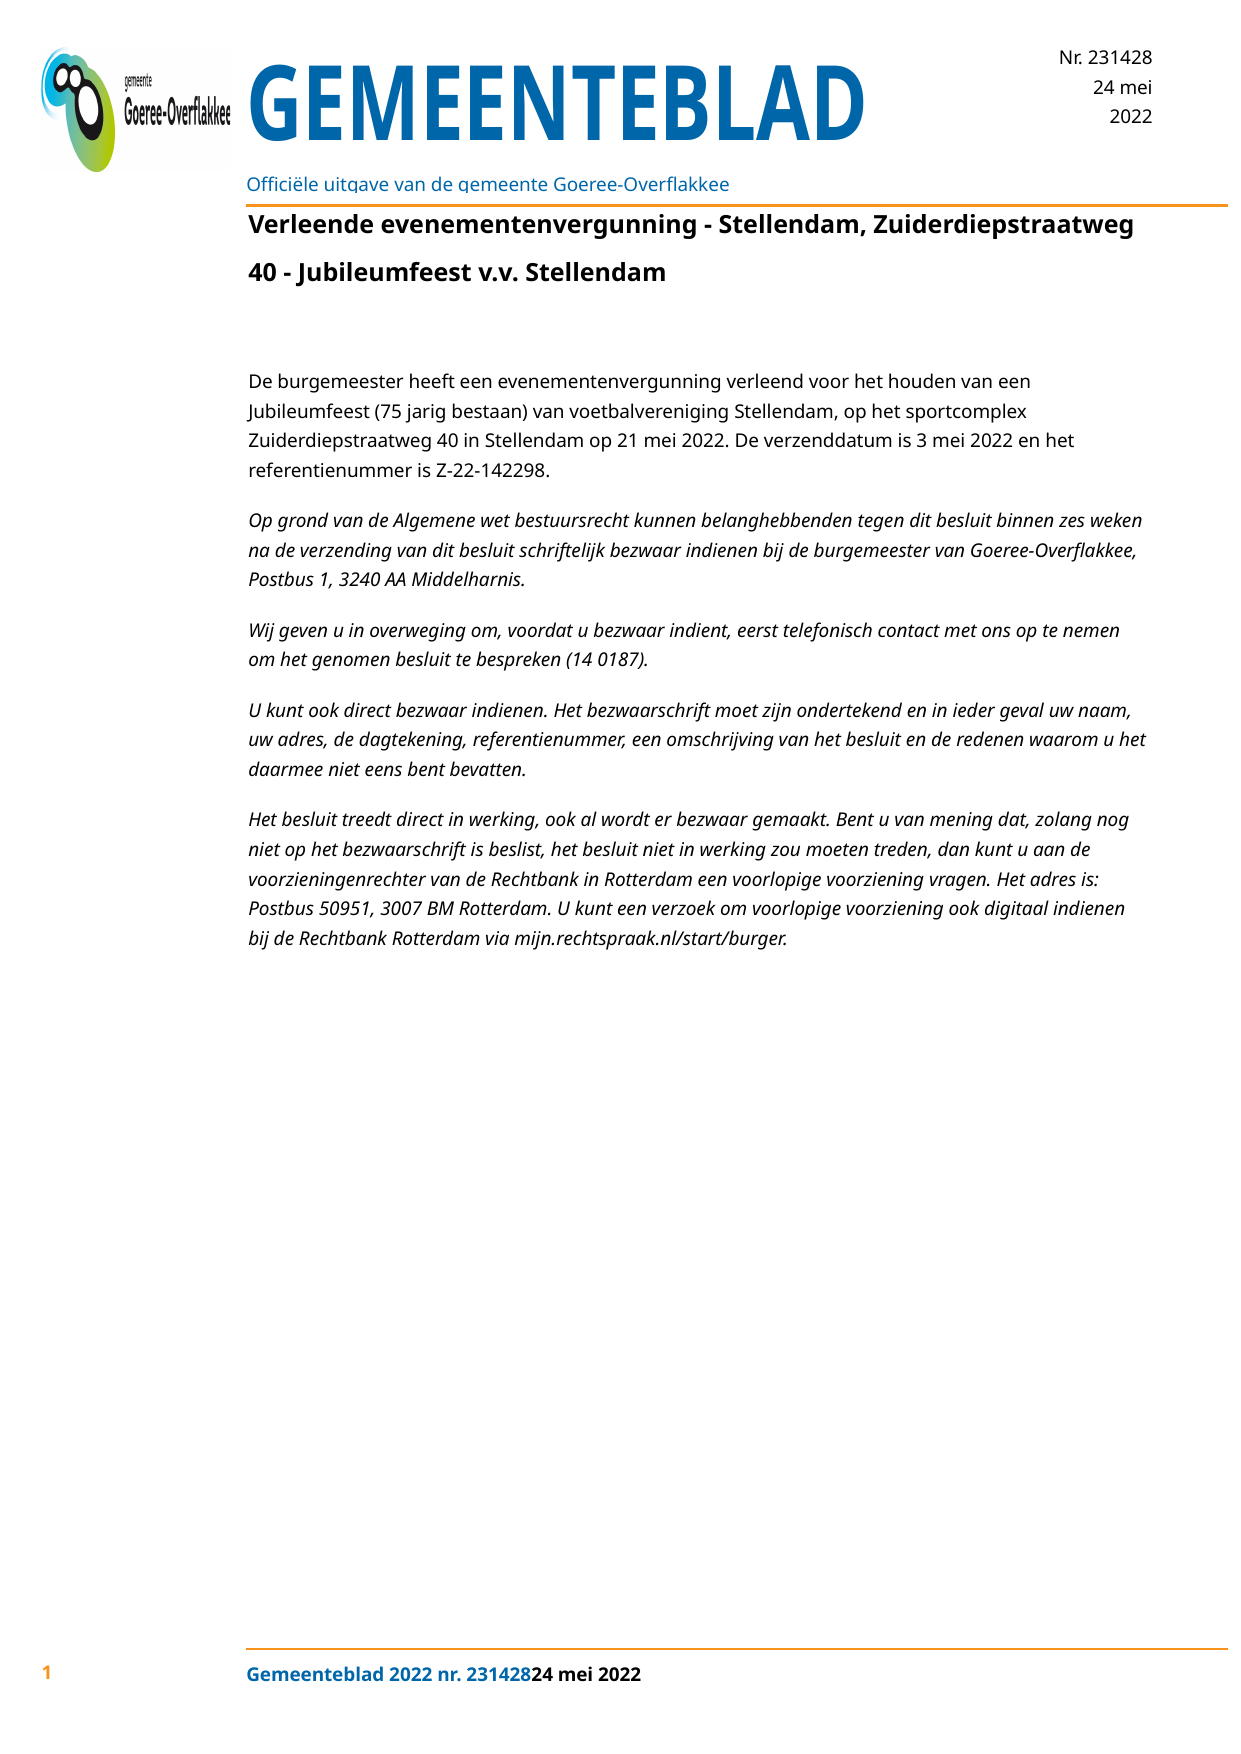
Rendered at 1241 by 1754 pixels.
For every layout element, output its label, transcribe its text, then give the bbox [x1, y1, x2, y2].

text Op grond van de Algemene wet bestuursrecht kunnen belanghebbenden tegen dit besluit binnen zes weken na de verzending van dit besluit schriftelijk bezwaar indienen bij de burgemeester van Goeree-Overflakkee, Postbus 1, 3240 AA Middelharnis. [248, 507, 1152, 592]
text Verleende evenementenvergunning - Stellendam, Zuiderdiepstraatweg 40 - Jubileumfeest v.v. Stellendam [248, 207, 1152, 288]
text Het besluit treedt direct in werking, ook al wordt er bezwaar gemaakt. Bent u van mening dat, zolang nog niet op het bezwaarschrift is beslist, het besluit niet in werking zou moeten treden, dan kunt u aan de voorzieningenrechter van de Rechtbank in Rotterdam een voorlopige voorziening vragen. Het adres is: Postbus 50951, 3007 BM Rotterdam. U kunt een verzoek om voorlopige voorziening ook digitaal indienen bij de Rechtbank Rotterdam via mijn.rechtspraak.nl/start/burger. [248, 807, 1152, 951]
text U kunt ook direct bezwaar indienen. Het bezwaarschrift moet zijn ondertekend en in ieder geval uw naam, uw adres, de dagtekening, referentienummer, een omschrijving van het besluit en de redenen waarom u het daarmee niet eens bent bevatten. [248, 697, 1152, 782]
picture [41, 47, 231, 172]
text Wij geven u in overweging om, voordat u bezwaar indient, eerst telefonisch contact met ons op te nemen om het genomen besluit te bespreken (14 0187). [248, 617, 1152, 672]
text De burgemeester heeft een evenementenvergunning verleend voor het houden van een Jubileumfeest (75 jarig bestaan) van voetbalvereniging Stellendam, op het sportcomplex Zuiderdiepstraatweg 40 in Stellendam op 21 mei 2022. De verzenddatum is 3 mei 2022 en het referentienummer is Z-22-142298. [248, 368, 1152, 483]
